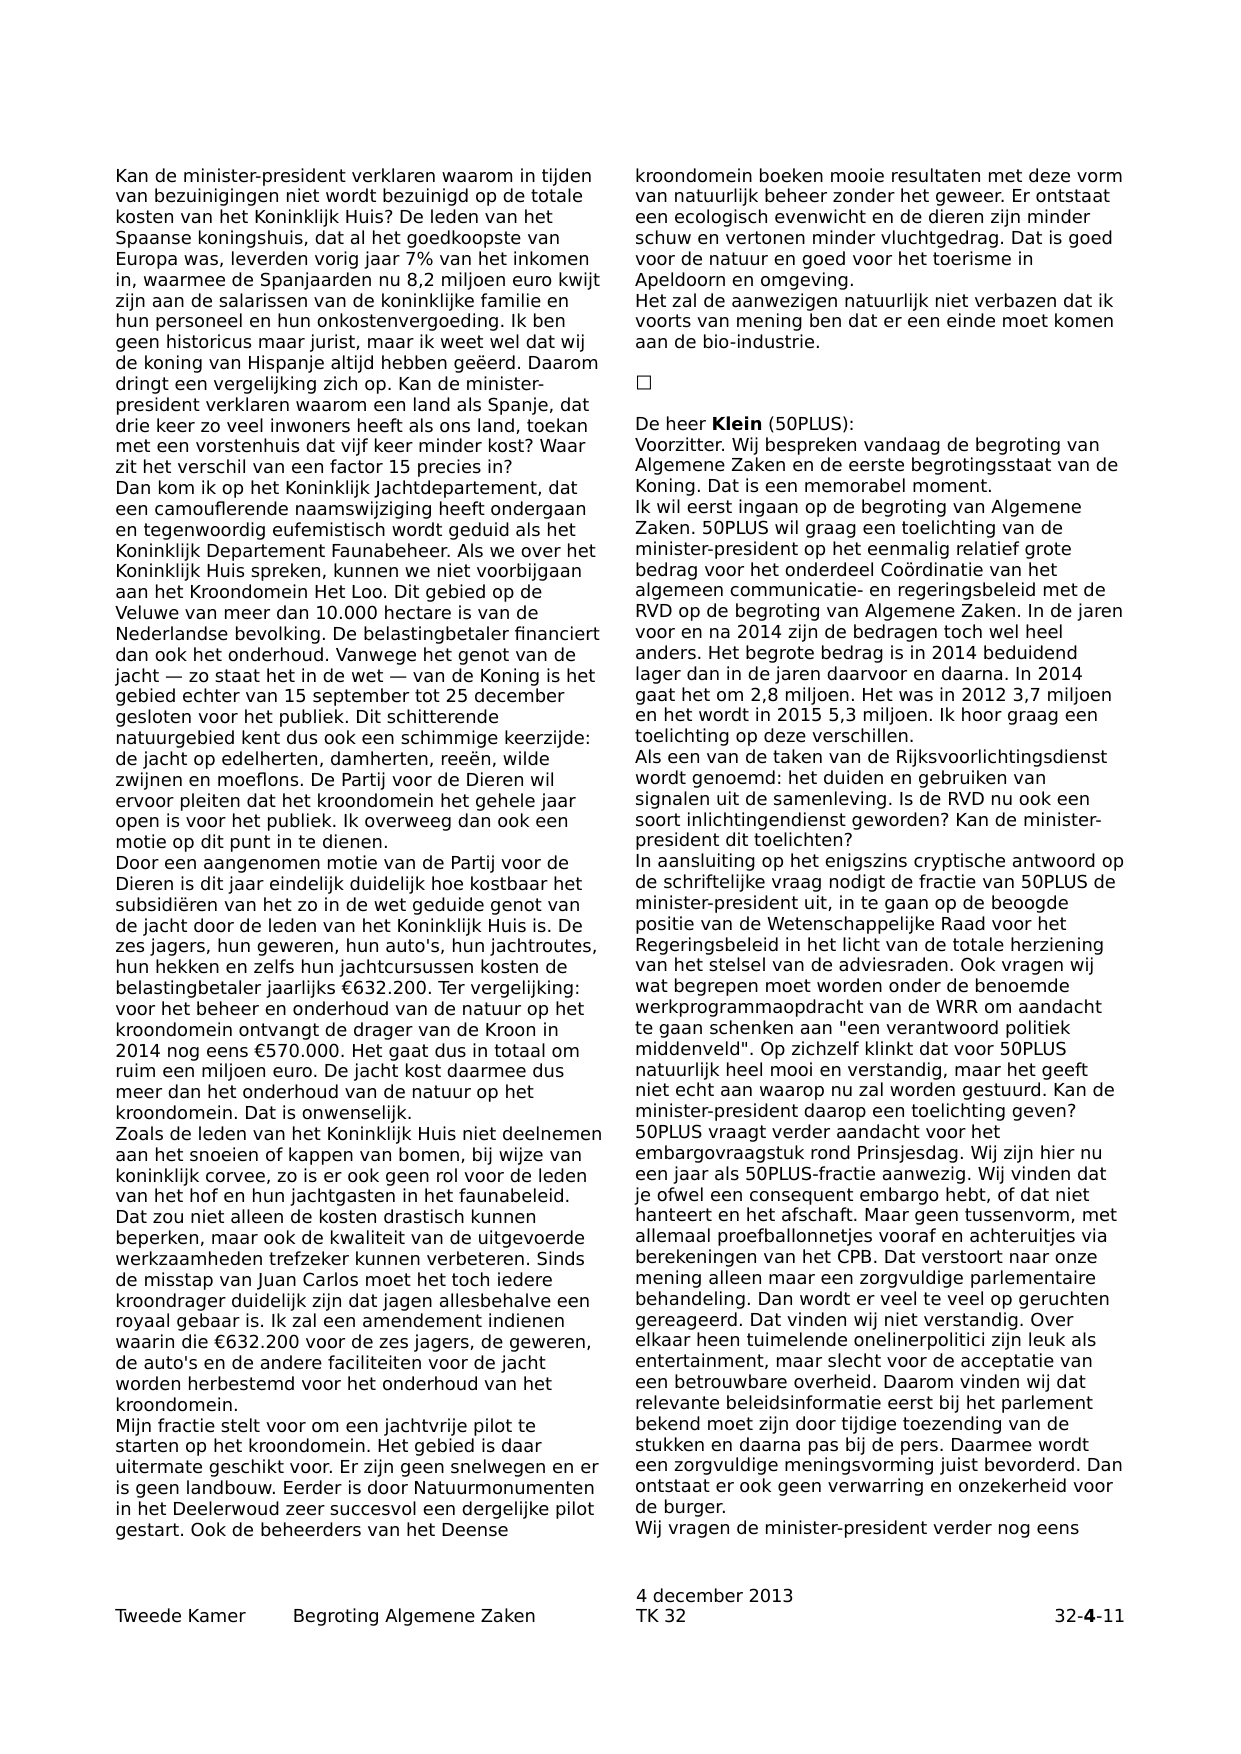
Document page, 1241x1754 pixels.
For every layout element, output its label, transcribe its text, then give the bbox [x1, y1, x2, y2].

text Wij vragen de minister-president verder nog eens [635, 1518, 1125, 1538]
text Door een aangenomen motie van de Partij voor de Dieren is dit jaar eindelijk duidelijk hoe kostbaar het subsidiëren van het zo in de wet geduide genot van de jacht door de leden van het Koninklijk Huis is. De zes jagers, hun geweren, hun auto's, hun jachtroutes, hun hekken en zelfs hun jachtcursussen kosten de belastingbetaler jaarlijks €632.200. Ter vergelijking: voor het beheer en onderhoud van de natuur op het kroondomein ontvangt de drager van de Kroon in 2014 nog eens €570.000. Het gaat dus in totaal om ruim een miljoen euro. De jacht kost daarmee dus meer dan het onderhoud van de natuur op het kroondomein. Dat is onwenselijk. [115, 853, 605, 1124]
text Zoals de leden van het Koninklijk Huis niet deelnemen aan het snoeien of kappen van bomen, bij wijze van koninklijk corvee, zo is er ook geen rol voor de leden van het hof en hun jachtgasten in het faunabeleid. Dat zou niet alleen de kosten drastisch kunnen beperken, maar ook de kwaliteit van de uitgevoerde werkzaamheden trefzeker kunnen verbeteren. Sinds de misstap van Juan Carlos moet het toch iedere kroondrager duidelijk zijn dat jagen allesbehalve een royaal gebaar is. Ik zal een amendement indienen waarin die €632.200 voor de zes jagers, de geweren, de auto's en de andere faciliteiten voor de jacht worden herbestemd voor het onderhoud van het kroondomein. [115, 1124, 605, 1415]
text Kan de minister-president verklaren waarom in tijden van bezuinigingen niet wordt bezuinigd op de totale kosten van het Koninklijk Huis? De leden van het Spaanse koningshuis, dat al het goedkoopste van Europa was, leverden vorig jaar 7% van het inkomen in, waarmee de Spanjaarden nu 8,2 miljoen euro kwijt zijn aan de salarissen van de koninklijke familie en hun personeel en hun onkostenvergoeding. Ik ben geen historicus maar jurist, maar ik weet wel dat wij de koning van Hispanje altijd hebben geëerd. Daarom dringt een vergelijking zich op. Kan de minister-president verklaren waarom een land als Spanje, dat drie keer zo veel inwoners heeft als ons land, toekan met een vorstenhuis dat vijf keer minder kost? Waar zit het verschil van een factor 15 precies in? [115, 165, 605, 478]
text ⬜ [635, 373, 1125, 393]
text Het zal de aanwezigen natuurlijk niet verbazen dat ik voorts van mening ben dat er een einde moet komen aan de bio-industrie. [635, 290, 1125, 353]
text De heer Klein (50PLUS): [635, 413, 1125, 434]
text Als een van de taken van de Rijksvoorlichtingsdienst wordt genoemd: het duiden en gebruiken van signalen uit de samenleving. Is de RVD nu ook een soort inlichtingendienst geworden? Kan de minister-president dit toelichten? [635, 747, 1125, 851]
text kroondomein boeken mooie resultaten met deze vorm van natuurlijk beheer zonder het geweer. Er ontstaat een ecologisch evenwicht en de dieren zijn minder schuw en vertonen minder vluchtgedrag. Dat is goed voor de natuur en goed voor het toerisme in Apeldoorn en omgeving. [635, 165, 1125, 290]
text Ik wil eerst ingaan op de begroting van Algemene Zaken. 50PLUS wil graag een toelichting van de minister-president op het eenmalig relatief grote bedrag voor het onderdeel Coördinatie van het algemeen communicatie- en regeringsbeleid met de RVD op de begroting van Algemene Zaken. In de jaren voor en na 2014 zijn de bedragen toch wel heel anders. Het begrote bedrag is in 2014 beduidend lager dan in de jaren daarvoor en daarna. In 2014 gaat het om 2,8 miljoen. Het was in 2012 3,7 miljoen en het wordt in 2015 5,3 miljoen. Ik hoor graag een toelichting op deze verschillen. [635, 497, 1125, 747]
text Mijn fractie stelt voor om een jachtvrije pilot te starten op het kroondomein. Het gebied is daar uitermate geschikt voor. Er zijn geen snelwegen en er is geen landbouw. Eerder is door Natuurmonumenten in het Deelerwoud zeer succesvol een dergelijke pilot gestart. Ook de beheerders van het Deense [115, 1415, 605, 1540]
text In aansluiting op het enigszins cryptische antwoord op de schriftelijke vraag nodigt de fractie van 50PLUS de minister-president uit, in te gaan op de beoogde positie van de Wetenschappelijke Raad voor het Regeringsbeleid in het licht van de totale herziening van het stelsel van de adviesraden. Ook vragen wij wat begrepen moet worden onder de benoemde werkprogrammaopdracht van de WRR om aandacht te gaan schenken aan "een verantwoord politiek middenveld". Op zichzelf klinkt dat voor 50PLUS natuurlijk heel mooi en verstandig, maar het geeft niet echt aan waarop nu zal worden gestuurd. Kan de minister-president daarop een toelichting geven? [635, 851, 1125, 1122]
text Voorzitter. Wij bespreken vandaag de begroting van Algemene Zaken en de eerste begrotingsstaat van de Koning. Dat is een memorabel moment. [635, 434, 1125, 497]
text Dan kom ik op het Koninklijk Jachtdepartement, dat een camouflerende naamswijziging heeft ondergaan en tegenwoordig eufemistisch wordt geduid als het Koninklijk Departement Faunabeheer. Als we over het Koninklijk Huis spreken, kunnen we niet voorbijgaan aan het Kroondomein Het Loo. Dit gebied op de Veluwe van meer dan 10.000 hectare is van de Nederlandse bevolking. De belastingbetaler financiert dan ook het onderhoud. Vanwege het genot van de jacht — zo staat het in de wet — van de Koning is het gebied echter van 15 september tot 25 december gesloten voor het publiek. Dit schitterende natuurgebied kent dus ook een schimmige keerzijde: de jacht op edelherten, damherten, reeën, wilde zwijnen en moeflons. De Partij voor de Dieren wil ervoor pleiten dat het kroondomein het gehele jaar open is voor het publiek. Ik overweeg dan ook een motie op dit punt in te dienen. [115, 478, 605, 853]
text 50PLUS vraagt verder aandacht voor het embargovraagstuk rond Prinsjesdag. Wij zijn hier nu een jaar als 50PLUS-fractie aanwezig. Wij vinden dat je ofwel een consequent embargo hebt, of dat niet hanteert en het afschaft. Maar geen tussenvorm, met allemaal proefballonnetjes vooraf en achteruitjes via berekeningen van het CPB. Dat verstoort naar onze mening alleen maar een zorgvuldige parlementaire behandeling. Dan wordt er veel te veel op geruchten gereageerd. Dat vinden wij niet verstandig. Over elkaar heen tuimelende onelinerpolitici zijn leuk als entertainment, maar slecht voor de acceptatie van een betrouwbare overheid. Daarom vinden wij dat relevante beleidsinformatie eerst bij het parlement bekend moet zijn door tijdige toezending van de stukken en daarna pas bij de pers. Daarmee wordt een zorgvuldige meningsvorming juist bevorderd. Dan ontstaat er ook geen verwarring en onzekerheid voor de burger. [635, 1122, 1125, 1518]
